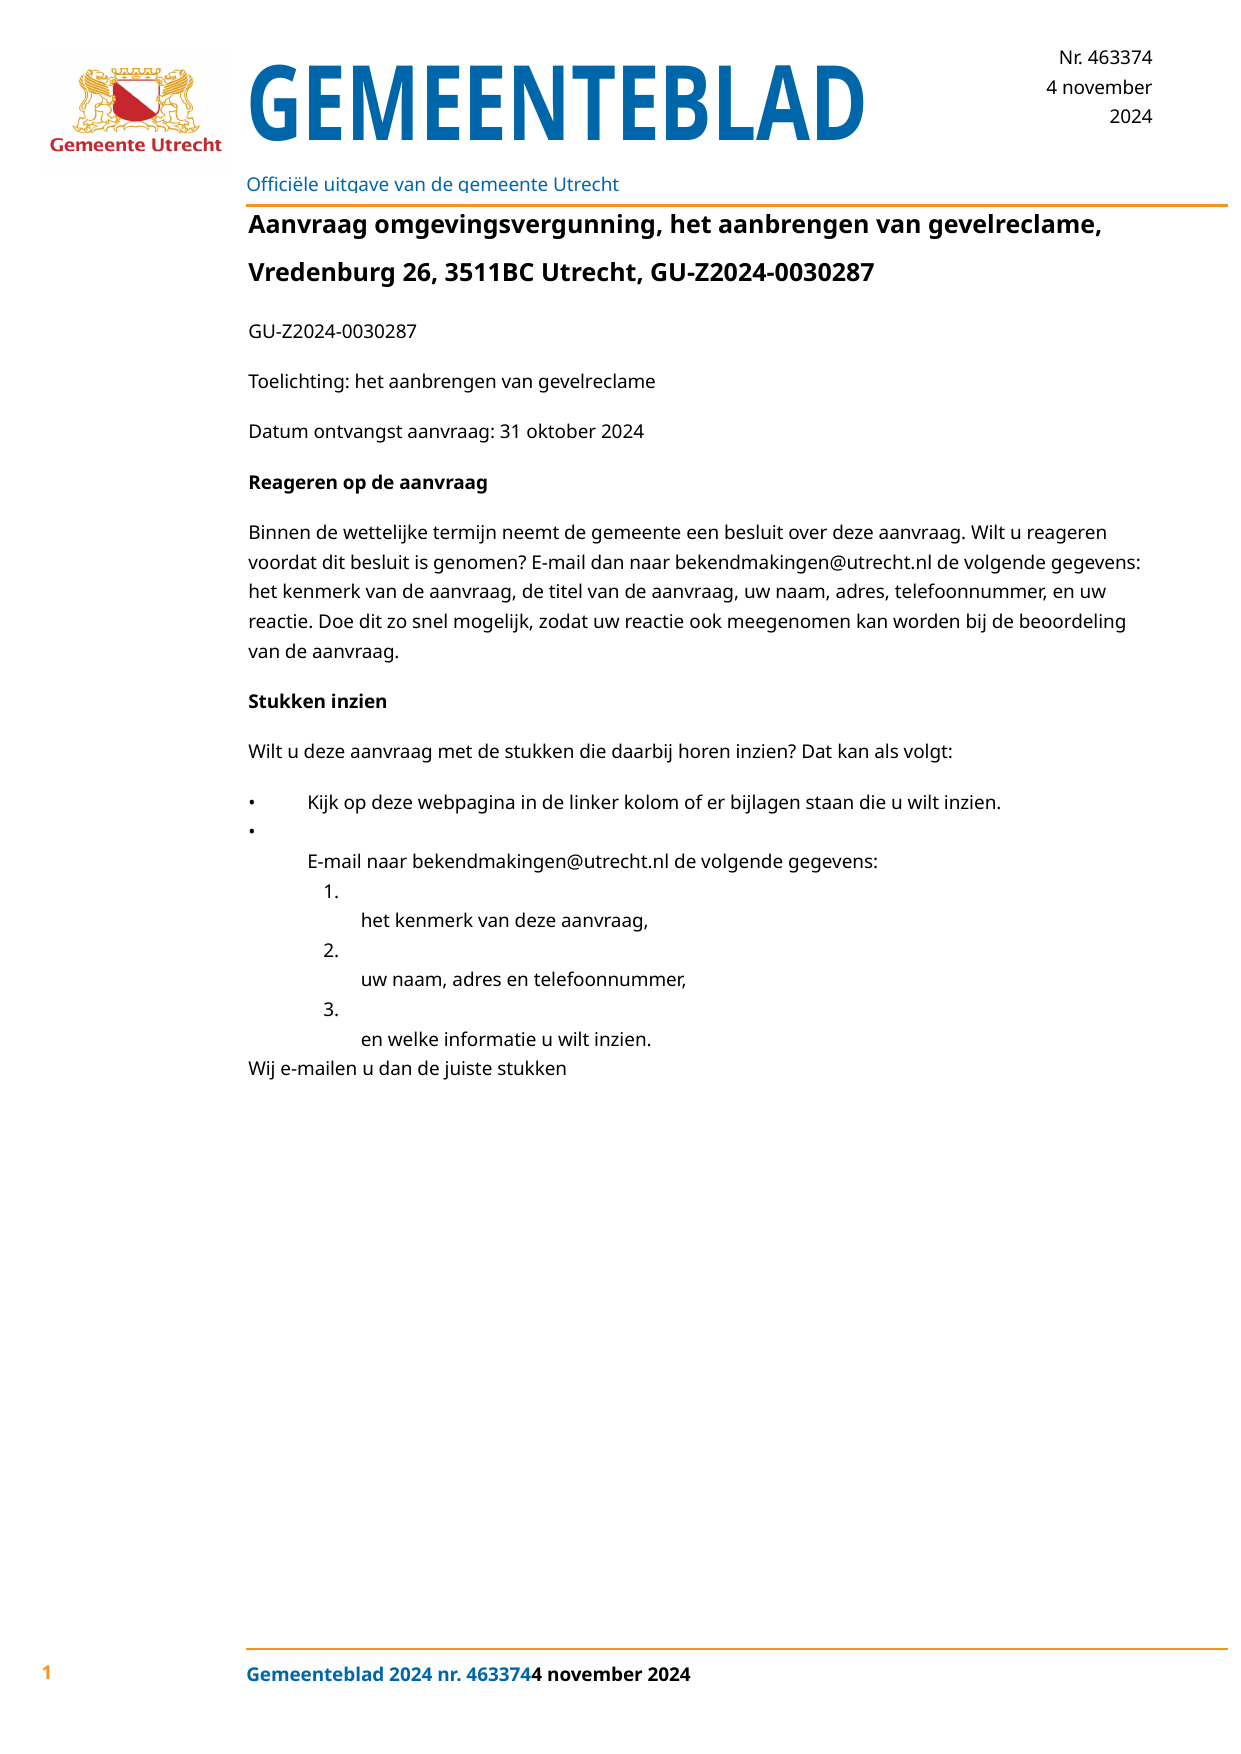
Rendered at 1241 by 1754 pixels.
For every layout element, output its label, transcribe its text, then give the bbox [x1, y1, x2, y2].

list uw naam, adres en telefoonnummer, [323, 967, 1152, 992]
picture [41, 47, 231, 172]
list Kijk op deze webpagina in de linker kolom of er bijlagen staan die u wilt inzien. [248, 789, 1152, 815]
text Datum ontvangst aanvraag: 31 oktober 2024 [248, 419, 1152, 444]
text GU-Z2024-0030287 [248, 318, 1152, 344]
text Stukken inzien [248, 688, 1152, 714]
text Toelichting: het aanbrengen van gevelreclame [248, 368, 1152, 394]
text Reageren op de aanvraag [248, 469, 1152, 495]
list het kenmerk van deze aanvraag, [323, 907, 1152, 933]
list E-mail naar bekendmakingen@utrecht.nl de volgende gegevens: [248, 848, 1152, 874]
text Wij e-mailen u dan de juiste stukken [248, 1055, 1152, 1081]
text Binnen de wettelijke termijn neemt de gemeente een besluit over deze aanvraag. Wilt u reageren voordat dit besluit is genomen? E-mail dan naar bekendmakingen@utrecht.nl de volgende gegevens: het kenmerk van de aanvraag, de titel van de aanvraag, uw naam, adres, telefoonnummer, en uw reactie. Doe dit zo snel mogelijk, zodat uw reactie ook meegenomen kan worden bij de beoordeling van de aanvraag. [248, 519, 1152, 664]
text Wilt u deze aanvraag met de stukken die daarbij horen inzien? Dat kan als volgt: [248, 739, 1152, 764]
list en welke informatie u wilt inzien. [323, 1026, 1152, 1052]
text Aanvraag omgevingsvergunning, het aanbrengen van gevelreclame, Vredenburg 26, 3511BC Utrecht, GU-Z2024-0030287 [248, 207, 1152, 288]
